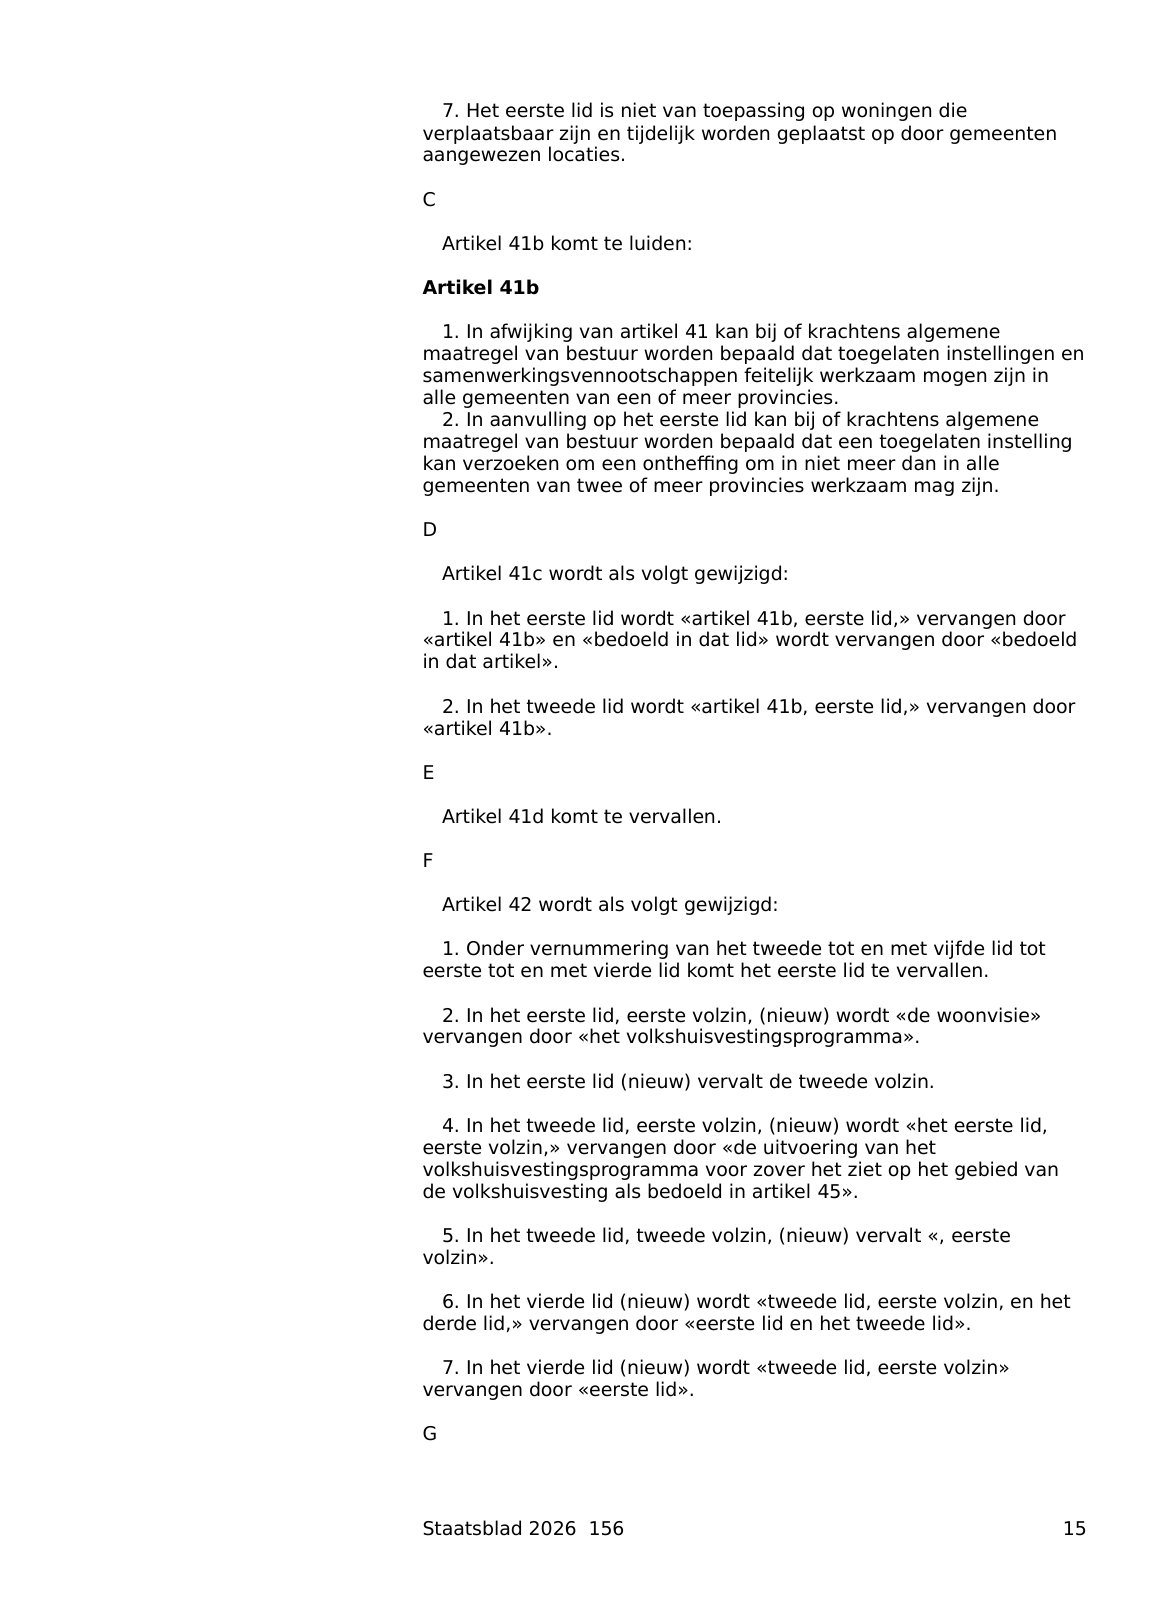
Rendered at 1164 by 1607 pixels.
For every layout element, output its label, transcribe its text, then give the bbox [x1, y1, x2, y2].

text Artikel 42 wordt als volgt gewijzigd: [422, 894, 1087, 916]
text 1. In het eerste lid wordt «artikel 41b, eerste lid,» vervangen door «artikel 41b» en «bedoeld in dat lid» wordt vervangen door «bedoeld in dat artikel». [422, 607, 1087, 673]
text 7. In het vierde lid (nieuw) wordt «tweede lid, eerste volzin» vervangen door «eerste lid». [422, 1357, 1087, 1401]
text D [422, 519, 1087, 541]
text 7. Het eerste lid is niet van toepassing op woningen die verplaatsbaar zijn en tijdelijk worden geplaatst op door gemeenten aangewezen locaties. [422, 100, 1087, 166]
text Artikel 41d komt te vervallen. [422, 806, 1087, 828]
subtitle Artikel 41b [422, 277, 1087, 299]
text F [422, 850, 1087, 872]
text 2. In het eerste lid, eerste volzin, (nieuw) wordt «de woonvisie» vervangen door «het volkshuisvestingsprogramma». [422, 1004, 1087, 1048]
text 1. In afwijking van artikel 41 kan bij of krachtens algemene maatregel van bestuur worden bepaald dat toegelaten instellingen en samenwerkingsvennootschappen feitelijk werkzaam mogen zijn in alle gemeenten van een of meer provincies. [422, 321, 1087, 409]
text 2. In het tweede lid wordt «artikel 41b, eerste lid,» vervangen door «artikel 41b». [422, 696, 1087, 739]
text Artikel 41b komt te luiden: [422, 233, 1087, 255]
text E [422, 762, 1087, 784]
text C [422, 188, 1087, 211]
text 4. In het tweede lid, eerste volzin, (nieuw) wordt «het eerste lid, eerste volzin,» vervangen door «de uitvoering van het volkshuisvestingsprogramma voor zover het ziet op het gebied van de volkshuisvesting als bedoeld in artikel 45». [422, 1115, 1087, 1203]
text 5. In het tweede lid, tweede volzin, (nieuw) vervalt «, eerste volzin». [422, 1225, 1087, 1269]
text 3. In het eerste lid (nieuw) vervalt de tweede volzin. [422, 1071, 1087, 1093]
text 6. In het vierde lid (nieuw) wordt «tweede lid, eerste volzin, en het derde lid,» vervangen door «eerste lid en het tweede lid». [422, 1291, 1087, 1335]
text 2. In aanvulling op het eerste lid kan bij of krachtens algemene maatregel van bestuur worden bepaald dat een toegelaten instelling kan verzoeken om een ontheffing om in niet meer dan in alle gemeenten van twee of meer provincies werkzaam mag zijn. [422, 409, 1087, 497]
text 1. Onder vernummering van het tweede tot en met vijfde lid tot eerste tot en met vierde lid komt het eerste lid te vervallen. [422, 938, 1087, 982]
text Artikel 41c wordt als volgt gewijzigd: [422, 563, 1087, 585]
text G [422, 1423, 1087, 1445]
